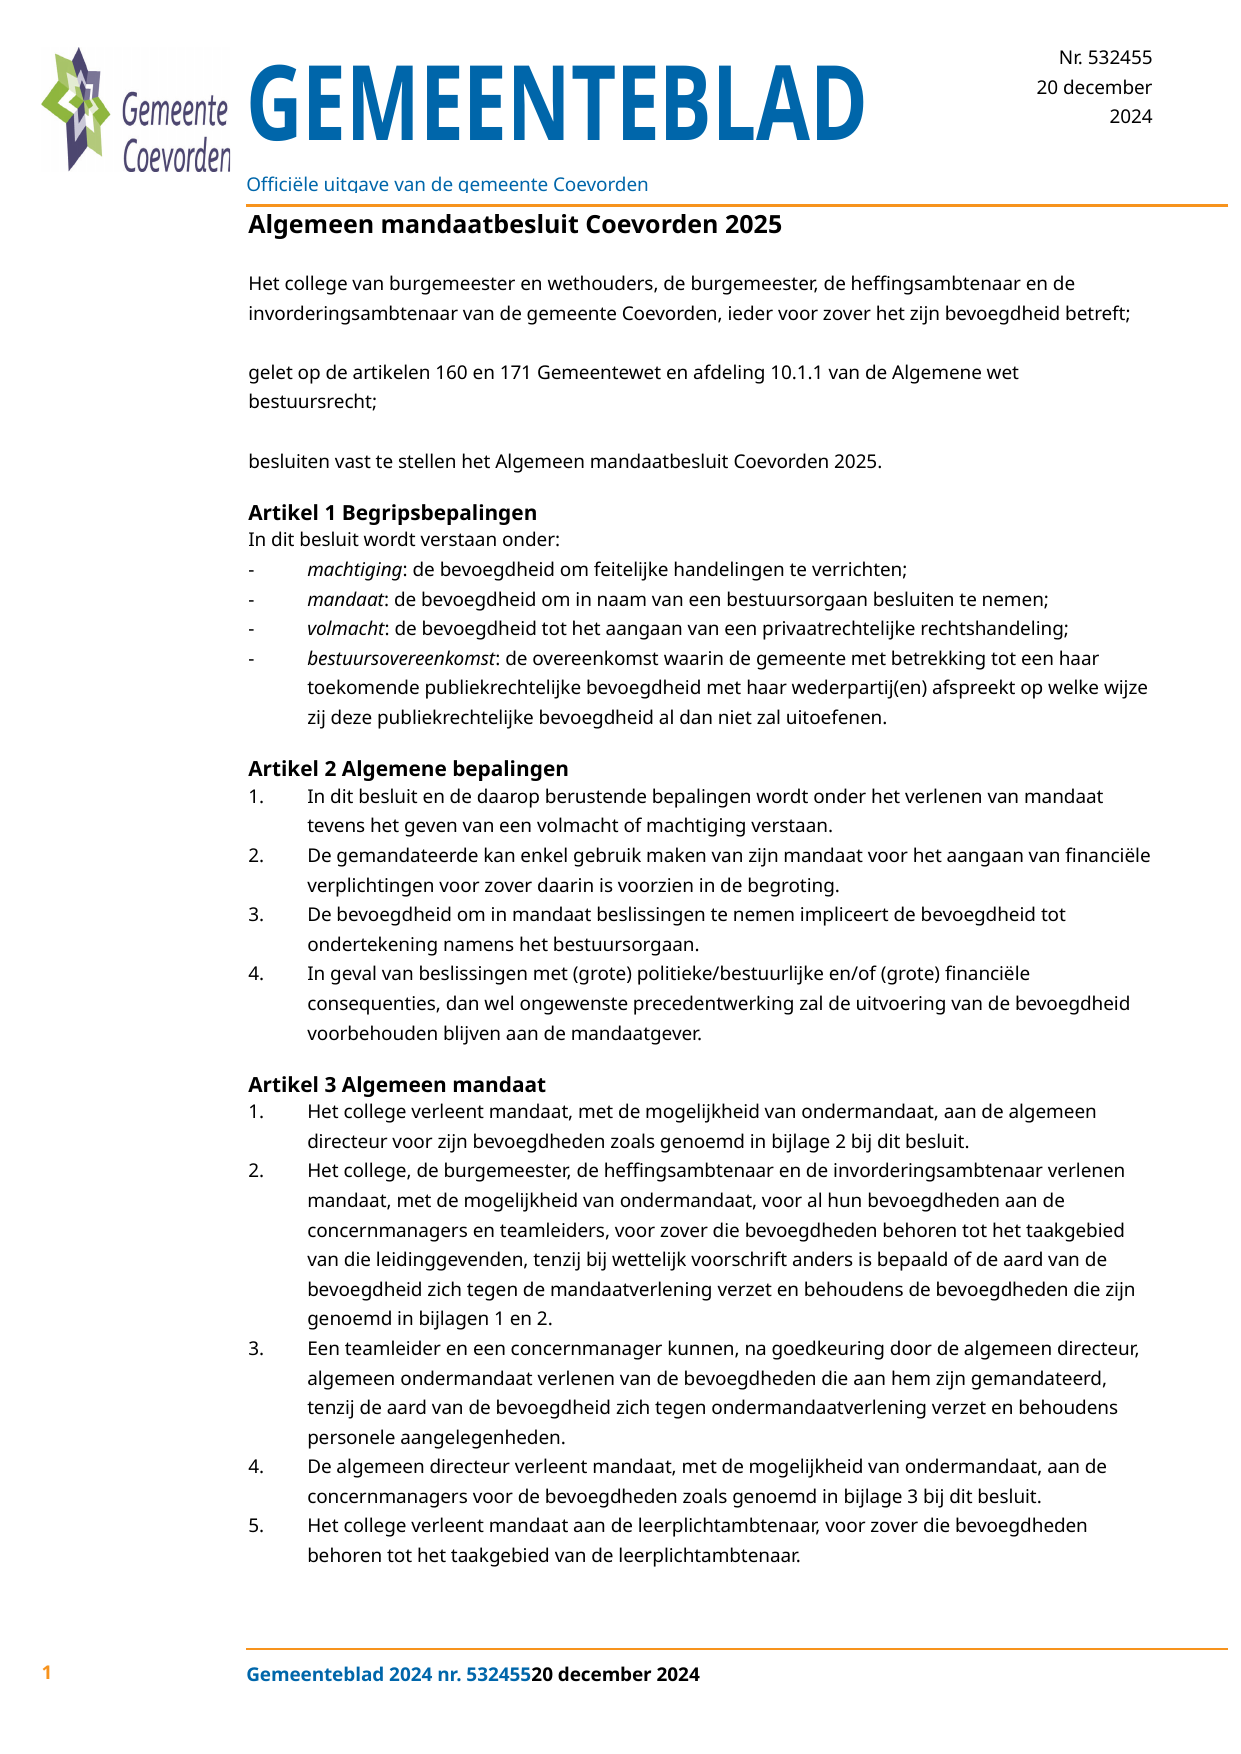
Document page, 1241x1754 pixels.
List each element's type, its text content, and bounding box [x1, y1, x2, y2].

list volmacht: de bevoegdheid tot het aangaan van een privaatrechtelijke rechtshandeling; [248, 615, 1152, 641]
list Een teamleider en een concernmanager kunnen, na goedkeuring door de algemeen directeur, algemeen ondermandaat verlenen van de bevoegdheden die aan hem zijn gemandateerd, tenzij de aard van de bevoegdheid zich tegen ondermandaatverlening verzet en behoudens personele aangelegenheden. [248, 1335, 1152, 1450]
text Algemeen mandaatbesluit Coevorden 2025 [248, 207, 1152, 241]
list De algemeen directeur verleent mandaat, met de mogelijkheid van ondermandaat, aan de concernmanagers voor de bevoegdheden zoals genoemd in bijlage 3 bij dit besluit. [248, 1453, 1152, 1509]
text Artikel 1 Begripsbepalingen [248, 498, 1152, 527]
list De bevoegdheid om in mandaat beslissingen te nemen impliceert de bevoegdheid tot ondertekening namens het bestuursorgaan. [248, 901, 1152, 957]
list machtiging: de bevoegdheid om feitelijke handelingen te verrichten; [248, 556, 1152, 582]
list bestuursovereenkomst: de overeenkomst waarin de gemeente met betrekking tot een haar toekomende publiekrechtelijke bevoegdheid met haar wederpartij(en) afspreekt op welke wijze zij deze publiekrechtelijke bevoegdheid al dan niet zal uitoefenen. [248, 645, 1152, 730]
list Het college, de burgemeester, de heffingsambtenaar en de invorderingsambtenaar verlenen mandaat, met de mogelijkheid van ondermandaat, voor al hun bevoegdheden aan de concernmanagers en teamleiders, voor zover die bevoegdheden behoren tot het taakgebied van die leidinggevenden, tenzij bij wettelijk voorschrift anders is bepaald of de aard van de bevoegdheid zich tegen de mandaatverlening verzet en behoudens de bevoegdheden die zijn genoemd in bijlagen 1 en 2. [248, 1158, 1152, 1331]
text besluiten vast te stellen het Algemeen mandaatbesluit Coevorden 2025. [248, 448, 1152, 473]
list De gemandateerde kan enkel gebruik maken van zijn mandaat voor het aangaan van financiële verplichtingen voor zover daarin is voorzien in de begroting. [248, 842, 1152, 897]
text Het college van burgemeester en wethouders, de burgemeester, de heffingsambtenaar en de invorderingsambtenaar van de gemeente Coevorden, ieder voor zover het zijn bevoegdheid betreft; [248, 270, 1152, 326]
list Het college verleent mandaat aan de leerplichtambtenaar, voor zover die bevoegdheden behoren tot het taakgebied van de leerplichtambtenaar. [248, 1513, 1152, 1568]
list In geval van beslissingen met (grote) politieke/bestuurlijke en/of (grote) financiële consequenties, dan wel ongewenste precedentwerking zal de uitvoering van de bevoegdheid voorbehouden blijven aan de mandaatgever. [248, 961, 1152, 1045]
list mandaat: de bevoegdheid om in naam van een bestuursorgaan besluiten te nemen; [248, 586, 1152, 612]
list Het college verleent mandaat, met de mogelijkheid van ondermandaat, aan de algemeen directeur voor zijn bevoegdheden zoals genoemd in bijlage 2 bij dit besluit. [248, 1098, 1152, 1154]
text gelet op de artikelen 160 en 171 Gemeentewet en afdeling 10.1.1 van de Algemene wet bestuursrecht; [248, 359, 1152, 414]
picture [41, 47, 231, 172]
text Artikel 3 Algemeen mandaat [248, 1070, 1152, 1098]
list In dit besluit en de daarop berustende bepalingen wordt onder het verlenen van mandaat tevens het geven van een volmacht of machtiging verstaan. [248, 783, 1152, 838]
text Artikel 2 Algemene bepalingen [248, 754, 1152, 783]
text In dit besluit wordt verstaan onder: [248, 527, 1152, 552]
